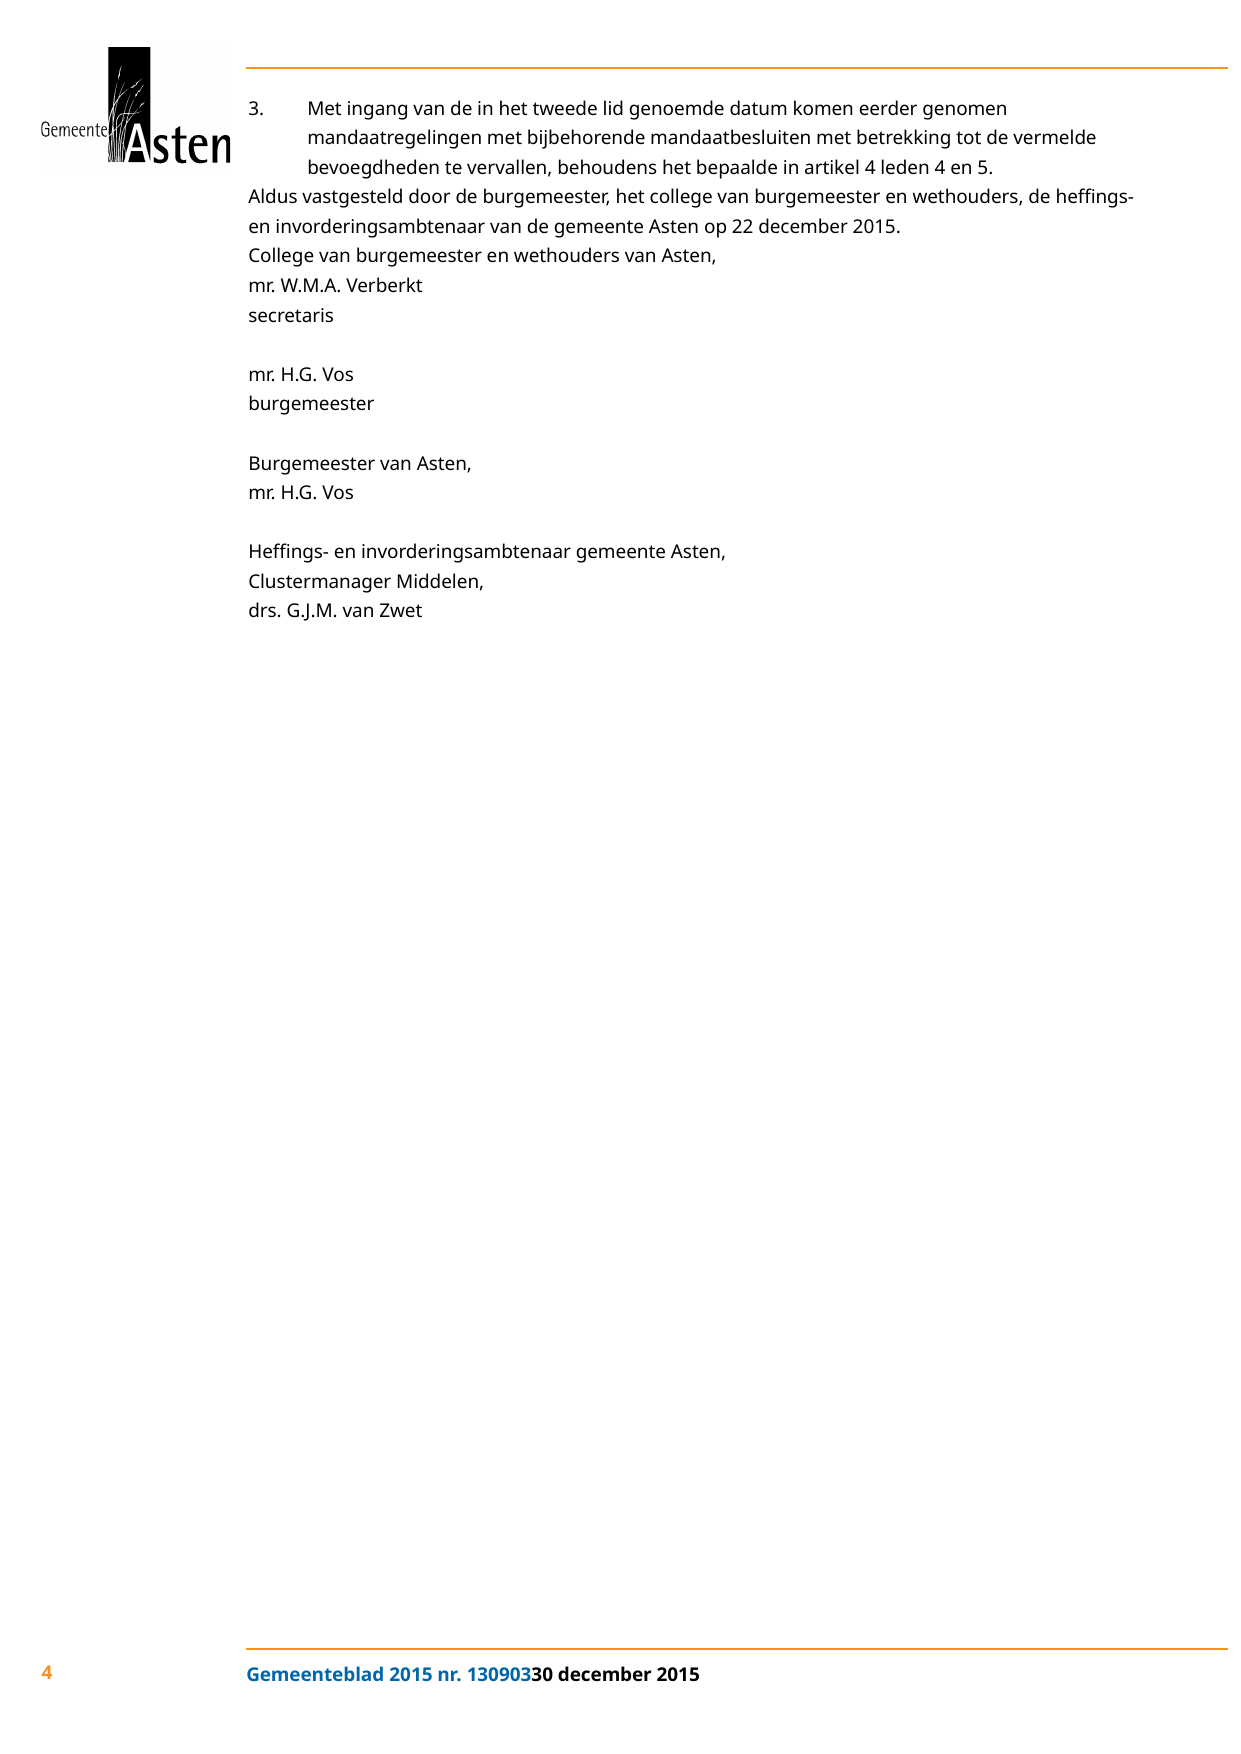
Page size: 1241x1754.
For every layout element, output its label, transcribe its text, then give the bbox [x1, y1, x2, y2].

text Heffings- en invorderingsambtenaar gemeente Asten, [248, 538, 1152, 564]
text burgemeester [248, 391, 1152, 416]
text secretaris [248, 302, 1152, 328]
text mr. H.G. Vos [248, 361, 1152, 387]
text drs. G.J.M. van Zwet [248, 598, 1152, 623]
text Burgemeester van Asten, [248, 450, 1152, 476]
text Aldus vastgesteld door de burgemeester, het college van burgemeester en wethouders, de heffings- en invorderingsambtenaar van de gemeente Asten op 22 december 2015. [248, 183, 1152, 239]
text mr. H.G. Vos [248, 479, 1152, 505]
text College van burgemeester en wethouders van Asten, [248, 243, 1152, 268]
picture [41, 47, 231, 172]
text Clustermanager Middelen, [248, 568, 1152, 594]
list Met ingang van de in het tweede lid genoemde datum komen eerder genomen mandaatregelingen met bijbehorende mandaatbesluiten met betrekking tot de vermelde bevoegdheden te vervallen, behoudens het bepaalde in artikel 4 leden 4 en 5. [248, 95, 1152, 180]
text mr. W.M.A. Verberkt [248, 272, 1152, 298]
